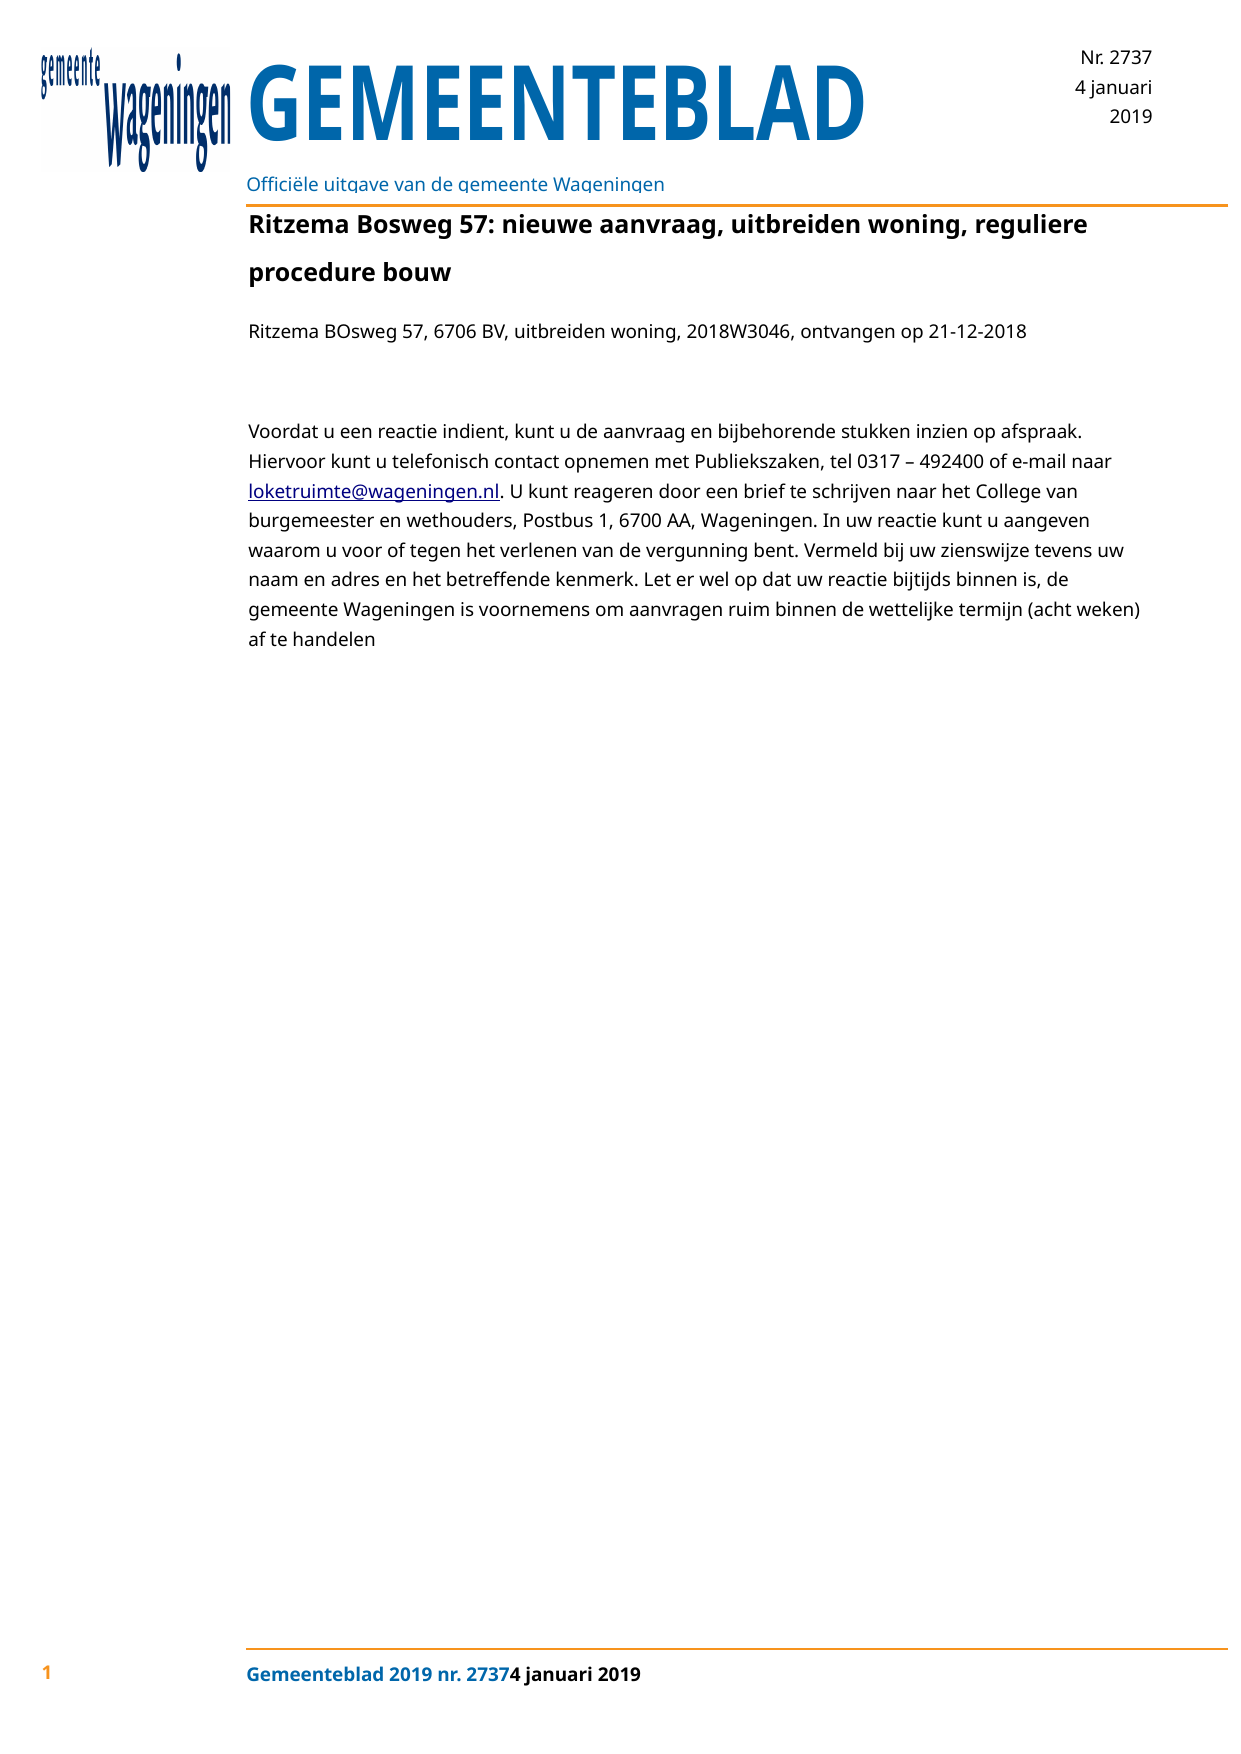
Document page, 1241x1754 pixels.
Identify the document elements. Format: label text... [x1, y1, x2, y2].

picture [41, 47, 231, 172]
text Voordat u een reactie indient, kunt u de aanvraag en bijbehorende stukken inzien op afspraak. Hiervoor kunt u telefonisch contact opnemen met Publiekszaken, tel 0317 – 492400 of e-mail naar loketruimte@wageningen.nl. U kunt reageren door een brief te schrijven naar het College van burgemeester en wethouders, Postbus 1, 6700 AA, Wageningen. In uw reactie kunt u aangeven waarom u voor of tegen het verlenen van de vergunning bent. Vermeld bij uw zienswijze tevens uw naam en adres en het betreffende kenmerk. Let er wel op dat uw reactie bijtijds binnen is, de gemeente Wageningen is voornemens om aanvragen ruim binnen de wettelijke termijn (acht weken) af te handelen [248, 419, 1152, 652]
text Ritzema BOsweg 57, 6706 BV, uitbreiden woning, 2018W3046, ontvangen op 21-12-2018 [248, 318, 1152, 344]
text Ritzema Bosweg 57: nieuwe aanvraag, uitbreiden woning, reguliere procedure bouw [248, 207, 1152, 288]
